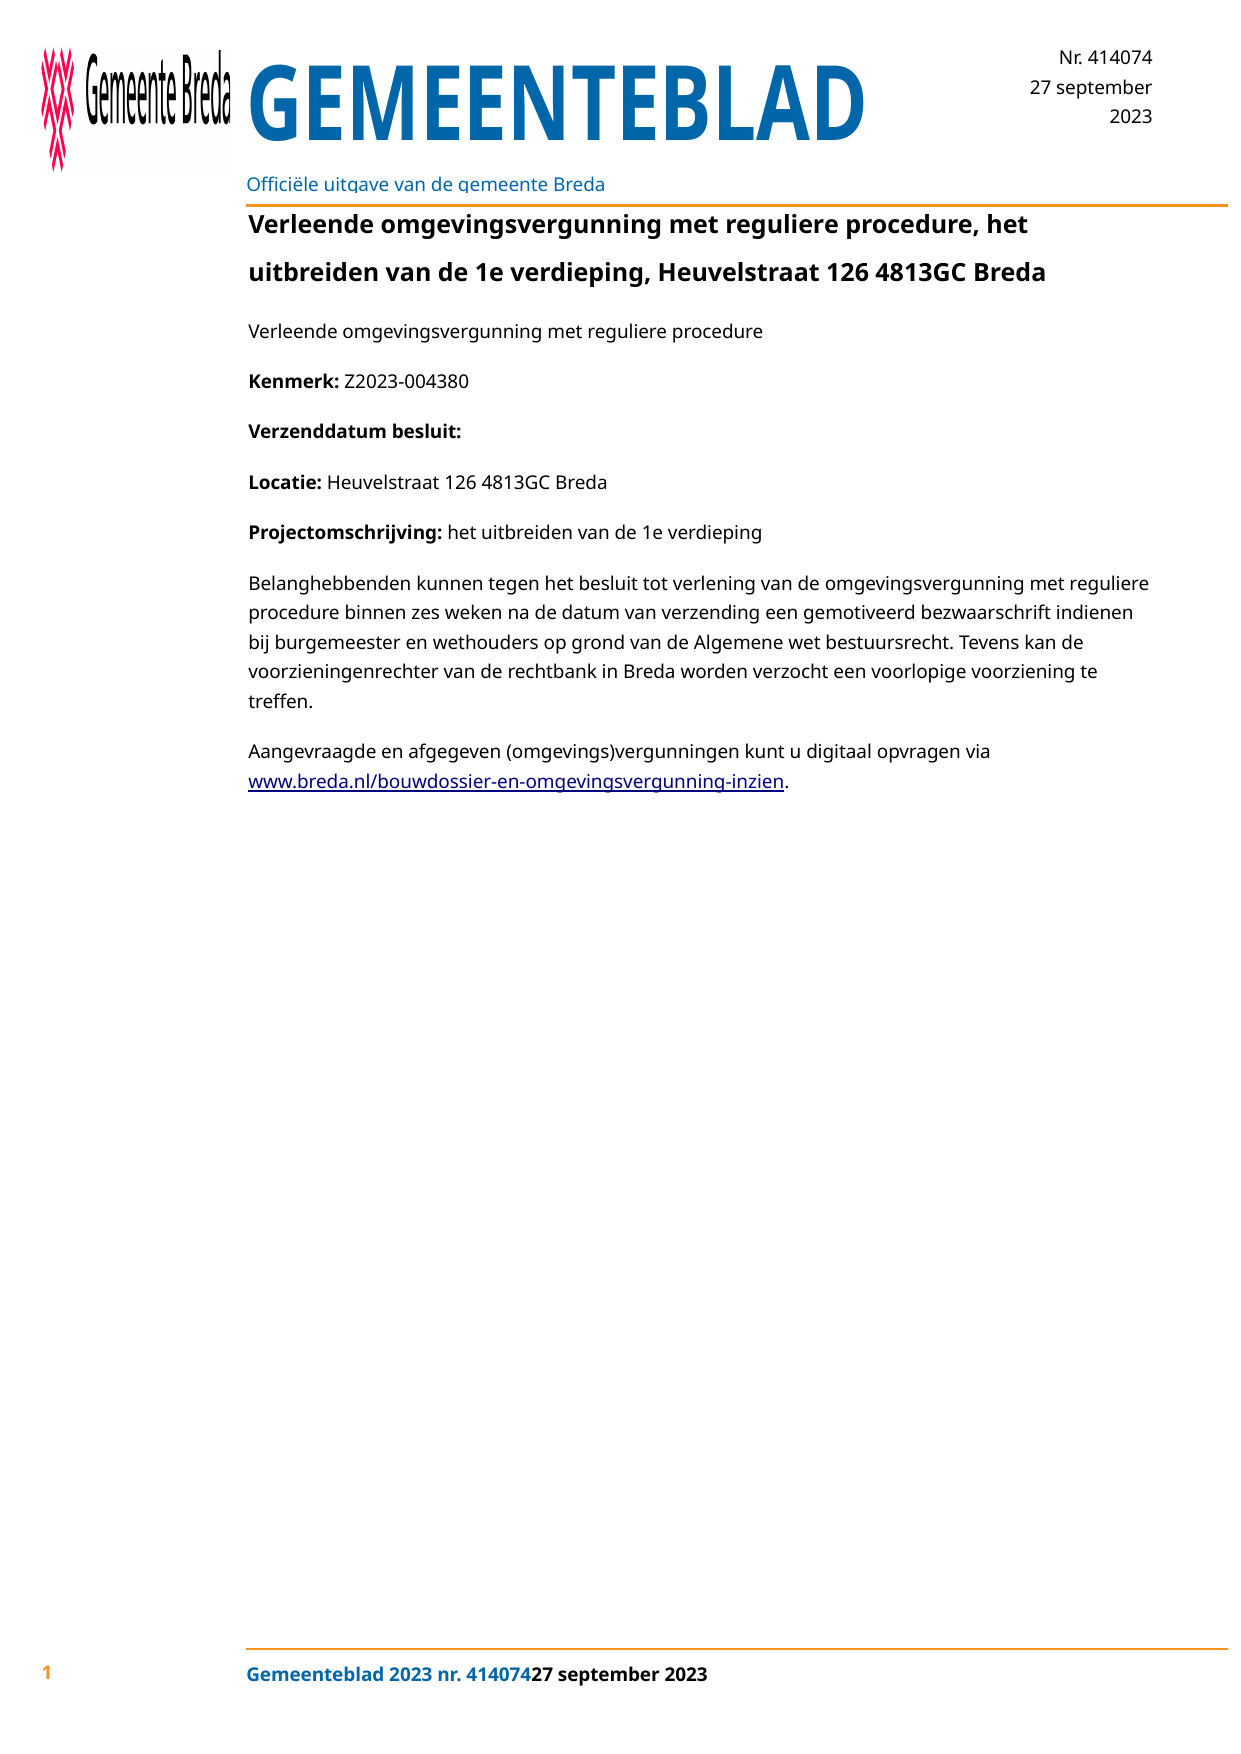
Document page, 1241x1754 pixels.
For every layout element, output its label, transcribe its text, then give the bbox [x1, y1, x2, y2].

text Belanghebbenden kunnen tegen het besluit tot verlening van de omgevingsvergunning met reguliere procedure binnen zes weken na de datum van verzending een gemotiveerd bezwaarschrift indienen bij burgemeester en wethouders op grond van de Algemene wet bestuursrecht. Tevens kan de voorzieningenrechter van de rechtbank in Breda worden verzocht een voorlopige voorziening te treffen. [248, 570, 1152, 714]
text Kenmerk: Z2023-004380 [248, 368, 1152, 394]
text Locatie: Heuvelstraat 126 4813GC Breda [248, 469, 1152, 495]
text Aangevraagde en afgegeven (omgevings)vergunningen kunt u digitaal opvragen via www.breda.nl/bouwdossier-en-omgevingsvergunning-inzien. [248, 739, 1152, 794]
text Verzenddatum besluit: [248, 419, 1152, 444]
text Verleende omgevingsvergunning met reguliere procedure [248, 318, 1152, 344]
picture [41, 47, 231, 172]
text Verleende omgevingsvergunning met reguliere procedure, het uitbreiden van de 1e verdieping, Heuvelstraat 126 4813GC Breda [248, 207, 1152, 288]
text Projectomschrijving: het uitbreiden van de 1e verdieping [248, 519, 1152, 545]
